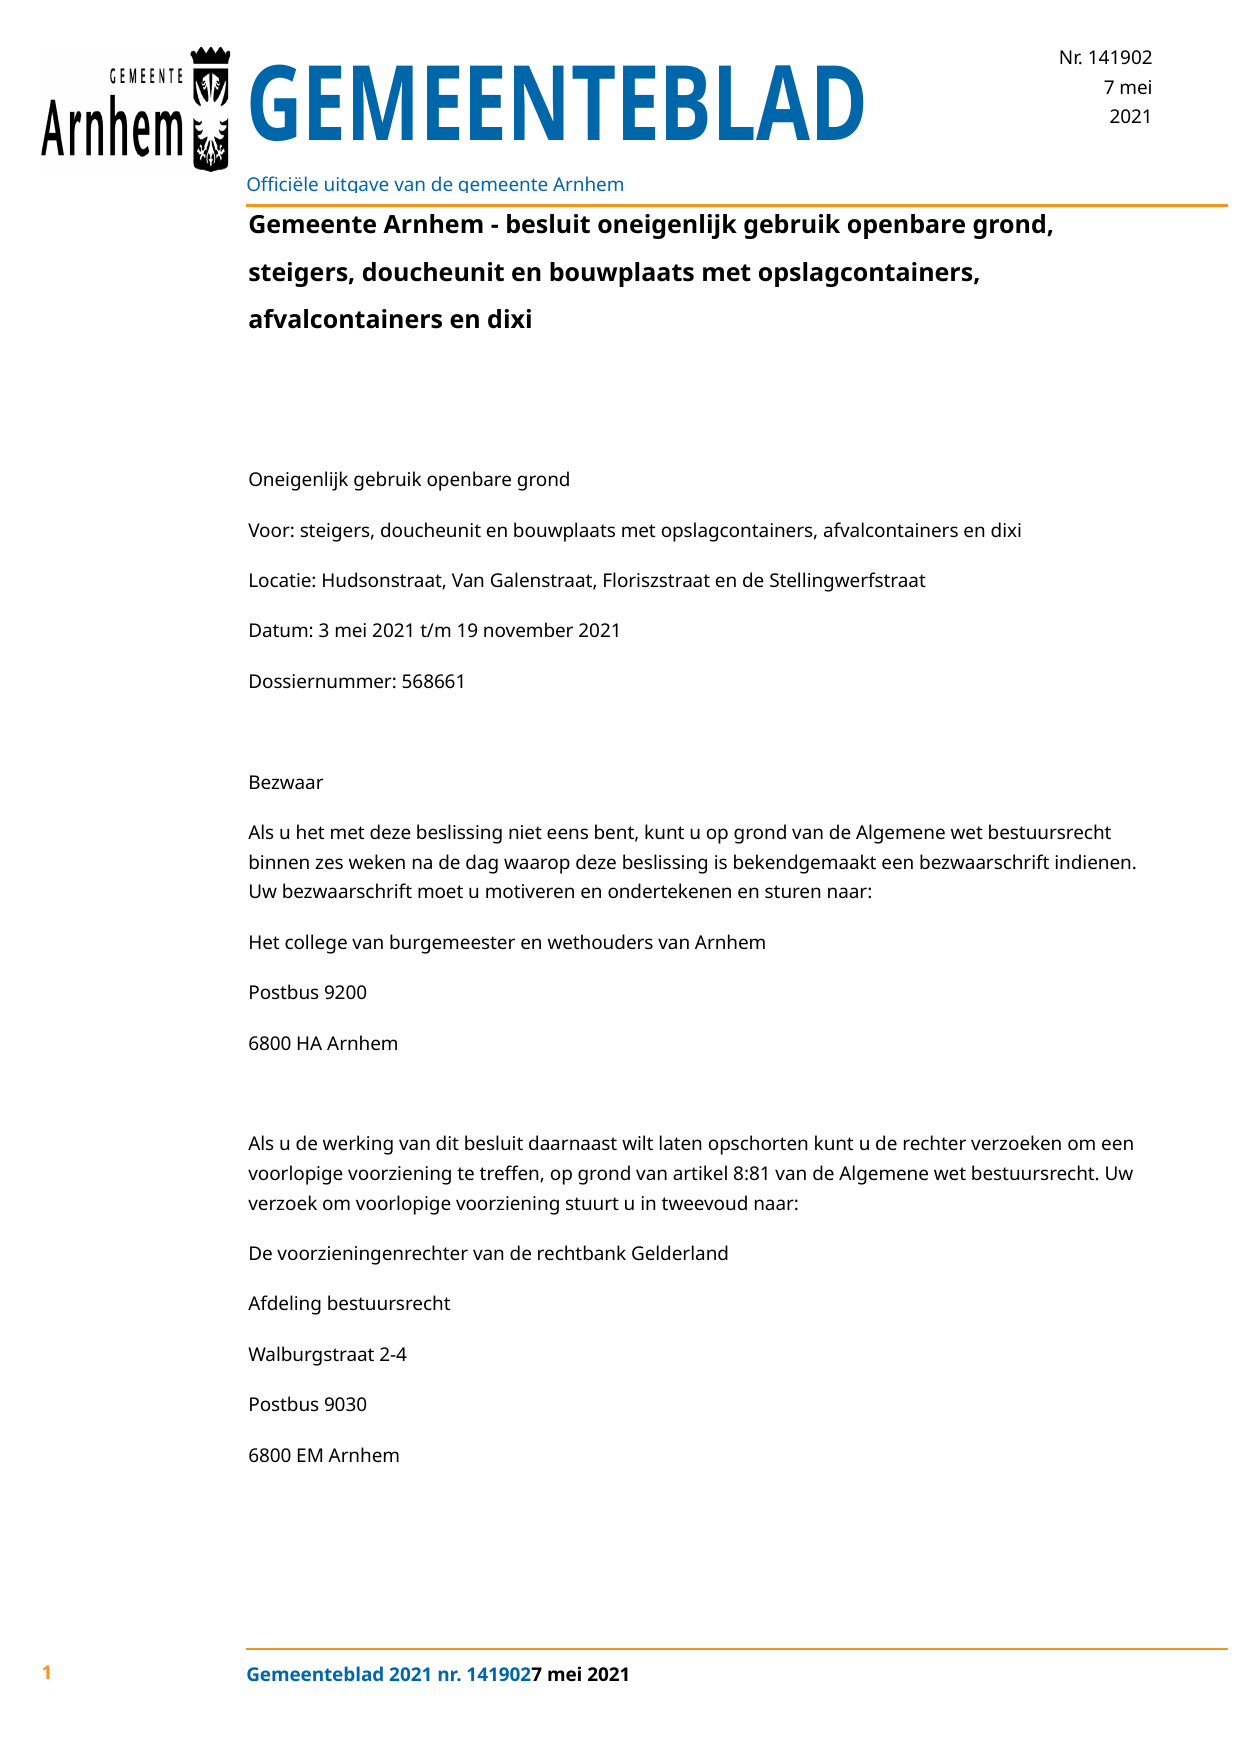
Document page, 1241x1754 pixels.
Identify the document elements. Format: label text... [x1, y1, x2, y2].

text 6800 EM Arnhem [248, 1442, 1152, 1467]
text Als u het met deze beslissing niet eens bent, kunt u op grond van de Algemene wet bestuursrecht binnen zes weken na de dag waarop deze beslissing is bekendgemaakt een bezwaarschrift indienen. Uw bezwaarschrift moet u motiveren en ondertekenen en sturen naar: [248, 819, 1152, 904]
text Het college van burgemeester en wethouders van Arnhem [248, 929, 1152, 954]
text Bezwaar [248, 769, 1152, 794]
text Gemeente Arnhem - besluit oneigenlijk gebruik openbare grond, steigers, doucheunit en bouwplaats met opslagcontainers, afvalcontainers en dixi [248, 207, 1152, 336]
text Postbus 9030 [248, 1391, 1152, 1417]
picture [41, 47, 231, 172]
text Locatie: Hudsonstraat, Van Galenstraat, Floriszstraat en de Stellingwerfstraat [248, 567, 1152, 593]
text Afdeling bestuursrecht [248, 1291, 1152, 1316]
text 6800 HA Arnhem [248, 1030, 1152, 1055]
text Walburgstraat 2-4 [248, 1341, 1152, 1367]
text Postbus 9200 [248, 979, 1152, 1005]
text Datum: 3 mei 2021 t/m 19 november 2021 [248, 618, 1152, 643]
text Voor: steigers, doucheunit en bouwplaats met opslagcontainers, afvalcontainers en dixi [248, 517, 1152, 542]
text Dossiernummer: 568661 [248, 668, 1152, 694]
text Als u de werking van dit besluit daarnaast wilt laten opschorten kunt u de rechter verzoeken om een voorlopige voorziening te treffen, op grond van artikel 8:81 van de Algemene wet bestuursrecht. Uw verzoek om voorlopige voorziening stuurt u in tweevoud naar: [248, 1131, 1152, 1215]
text Oneigenlijk gebruik openbare grond [248, 466, 1152, 492]
text De voorzieningenrechter van de rechtbank Gelderland [248, 1240, 1152, 1266]
